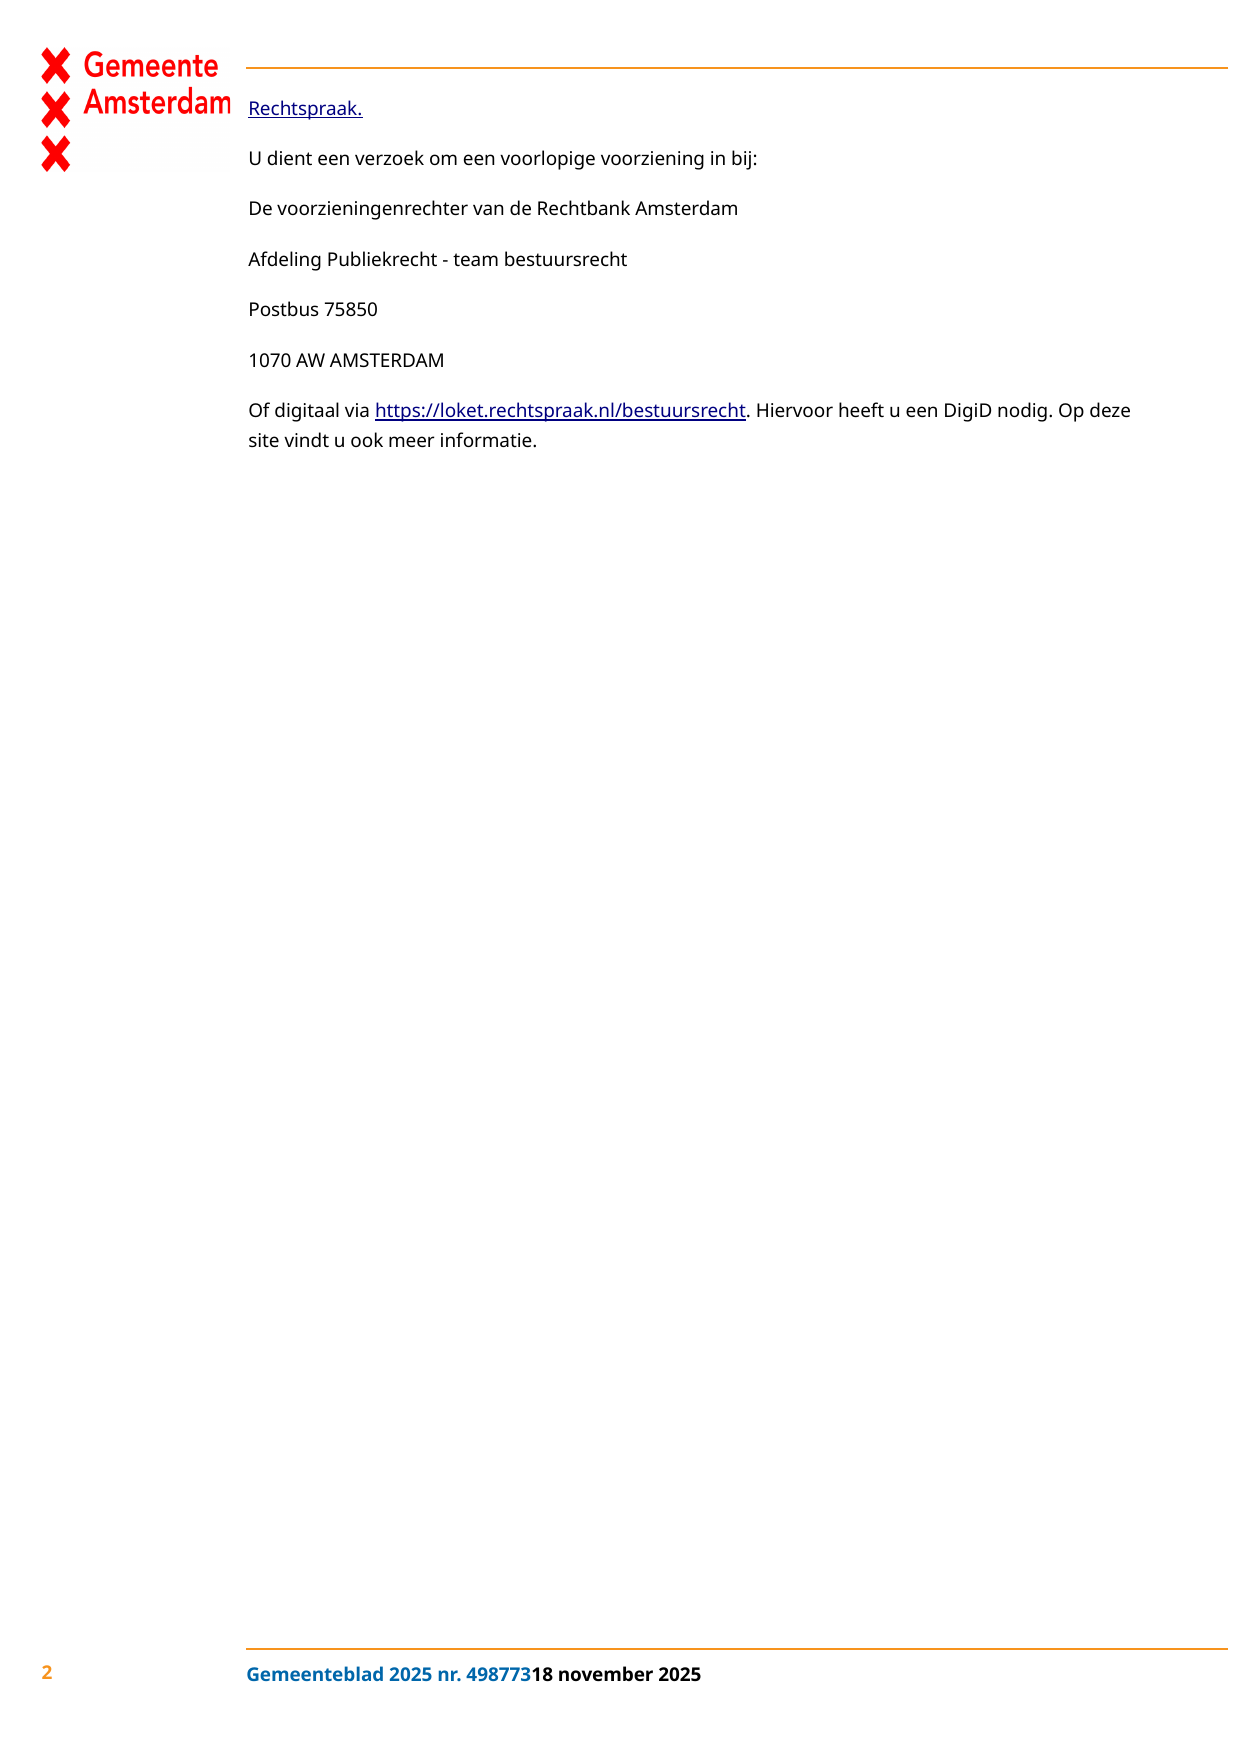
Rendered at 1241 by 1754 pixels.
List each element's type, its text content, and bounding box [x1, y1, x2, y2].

text Rechtspraak. [248, 95, 1152, 121]
text De voorzieningenrechter van de Rechtbank Amsterdam [248, 196, 1152, 221]
text 1070 AW AMSTERDAM [248, 347, 1152, 373]
text Postbus 75850 [248, 296, 1152, 322]
text Afdeling Publiekrecht - team bestuursrecht [248, 246, 1152, 272]
text U dient een verzoek om een voorlopige voorziening in bij: [248, 145, 1152, 171]
text Of digitaal via https://loket.rechtspraak.nl/bestuursrecht. Hiervoor heeft u een DigiD nodig. Op deze site vindt u ook meer informatie. [248, 397, 1152, 453]
picture [41, 47, 231, 172]
